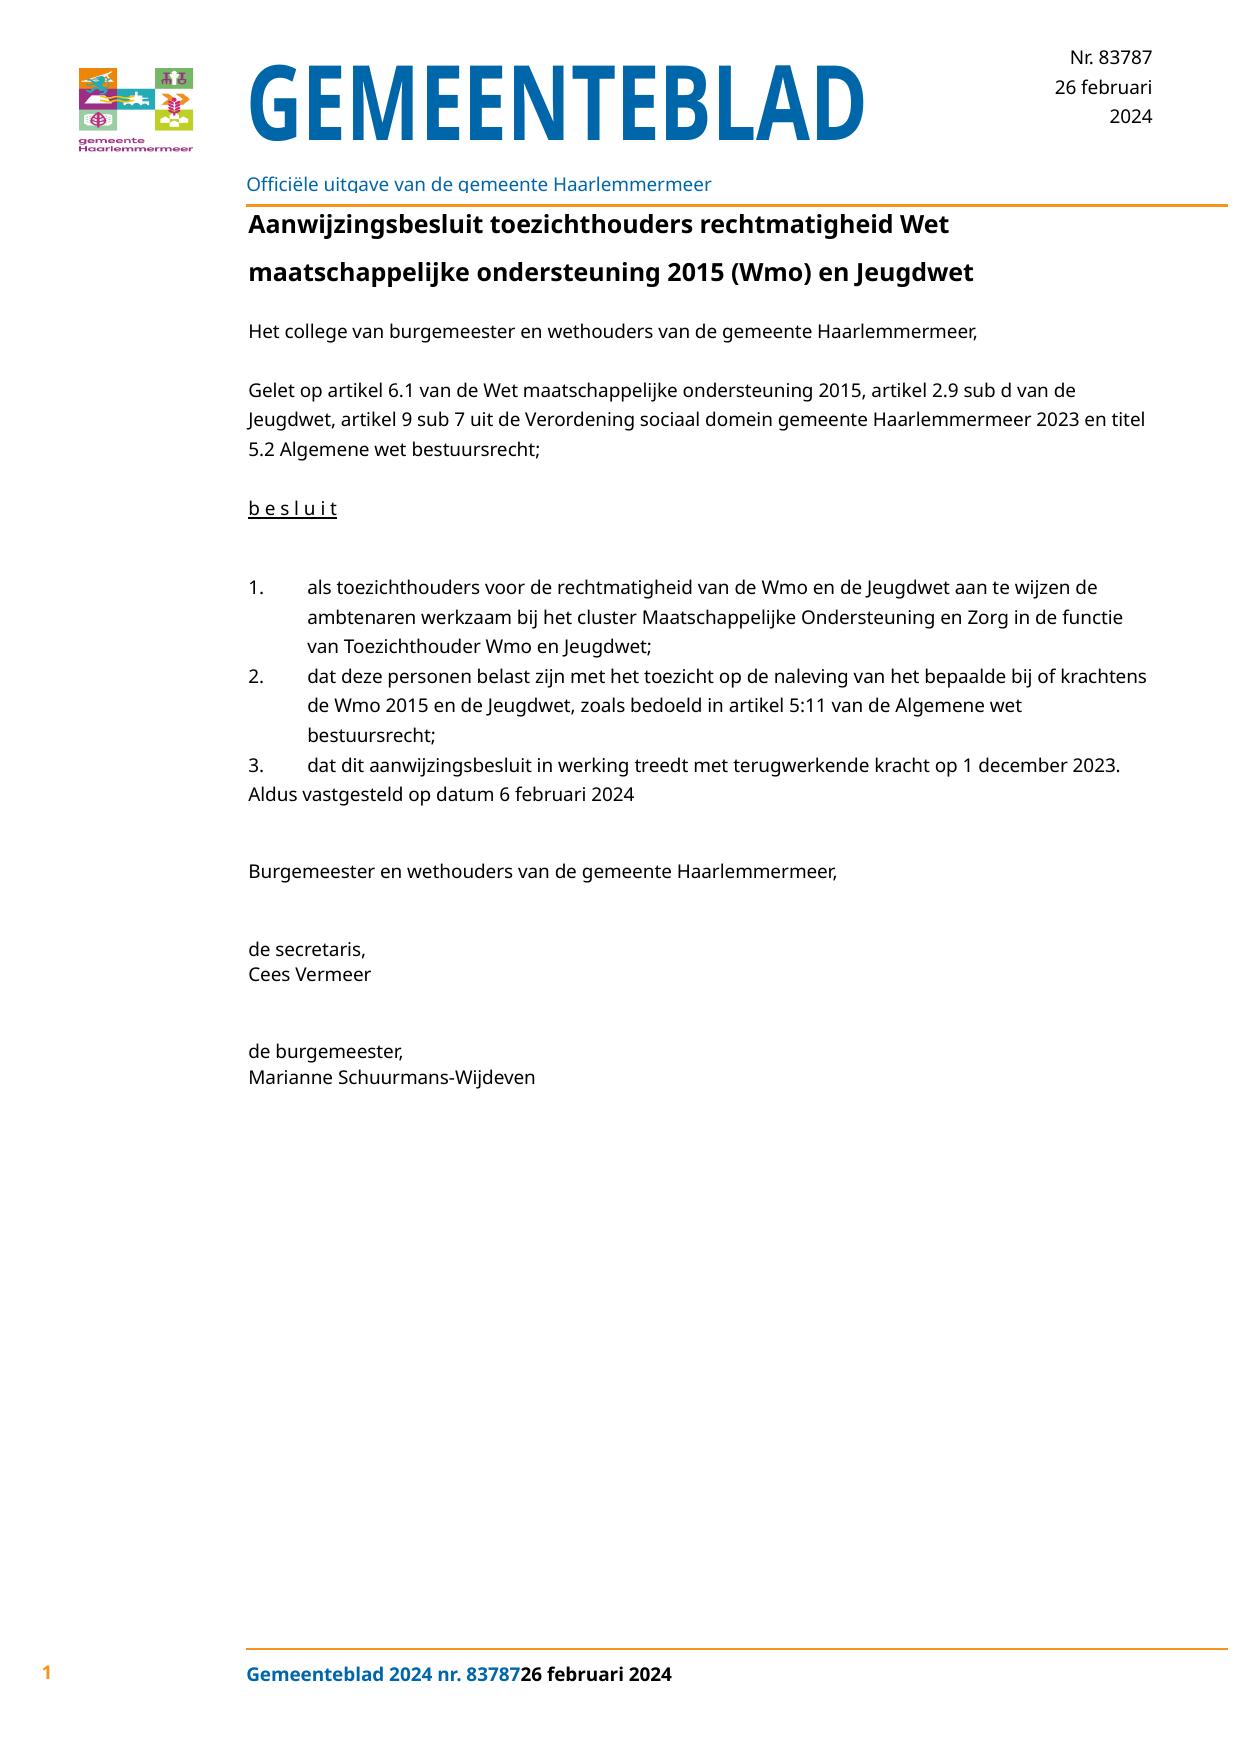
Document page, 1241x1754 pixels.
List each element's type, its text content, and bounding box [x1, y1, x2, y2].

list dat deze personen belast zijn met het toezicht op de naleving van het bepaalde bij of krachtens de Wmo 2015 en de Jeugdwet, zoals bedoeld in artikel 5:11 van de Algemene wet bestuursrecht; [248, 663, 1152, 748]
text Gelet op artikel 6.1 van de Wet maatschappelijke ondersteuning 2015, artikel 2.9 sub d van de Jeugdwet, artikel 9 sub 7 uit de Verordening sociaal domein gemeente Haarlemmermeer 2023 en titel 5.2 Algemene wet bestuursrecht; [248, 377, 1152, 462]
text de burgemeester, [248, 1039, 1152, 1064]
list dat dit aanwijzingsbesluit in werking treedt met terugwerkende kracht op 1 december 2023. [248, 752, 1152, 777]
text Burgemeester en wethouders van de gemeente Haarlemmermeer, [248, 858, 1152, 884]
picture [41, 47, 231, 172]
text de secretaris, [248, 936, 1152, 961]
text Het college van burgemeester en wethouders van de gemeente Haarlemmermeer, [248, 318, 1152, 344]
text Aldus vastgesteld op datum 6 februari 2024 [248, 781, 1152, 807]
text Cees Vermeer [248, 961, 1152, 987]
text b e s l u i t [248, 495, 1152, 521]
text Marianne Schuurmans-Wijdeven [248, 1064, 1152, 1090]
text Aanwijzingsbesluit toezichthouders rechtmatigheid Wet maatschappelijke ondersteuning 2015 (Wmo) en Jeugdwet [248, 207, 1152, 288]
list als toezichthouders voor de rechtmatigheid van de Wmo en de Jeugdwet aan te wijzen de ambtenaren werkzaam bij het cluster Maatschappelijke Ondersteuning en Zorg in de functie van Toezichthouder Wmo en Jeugdwet; [248, 574, 1152, 659]
